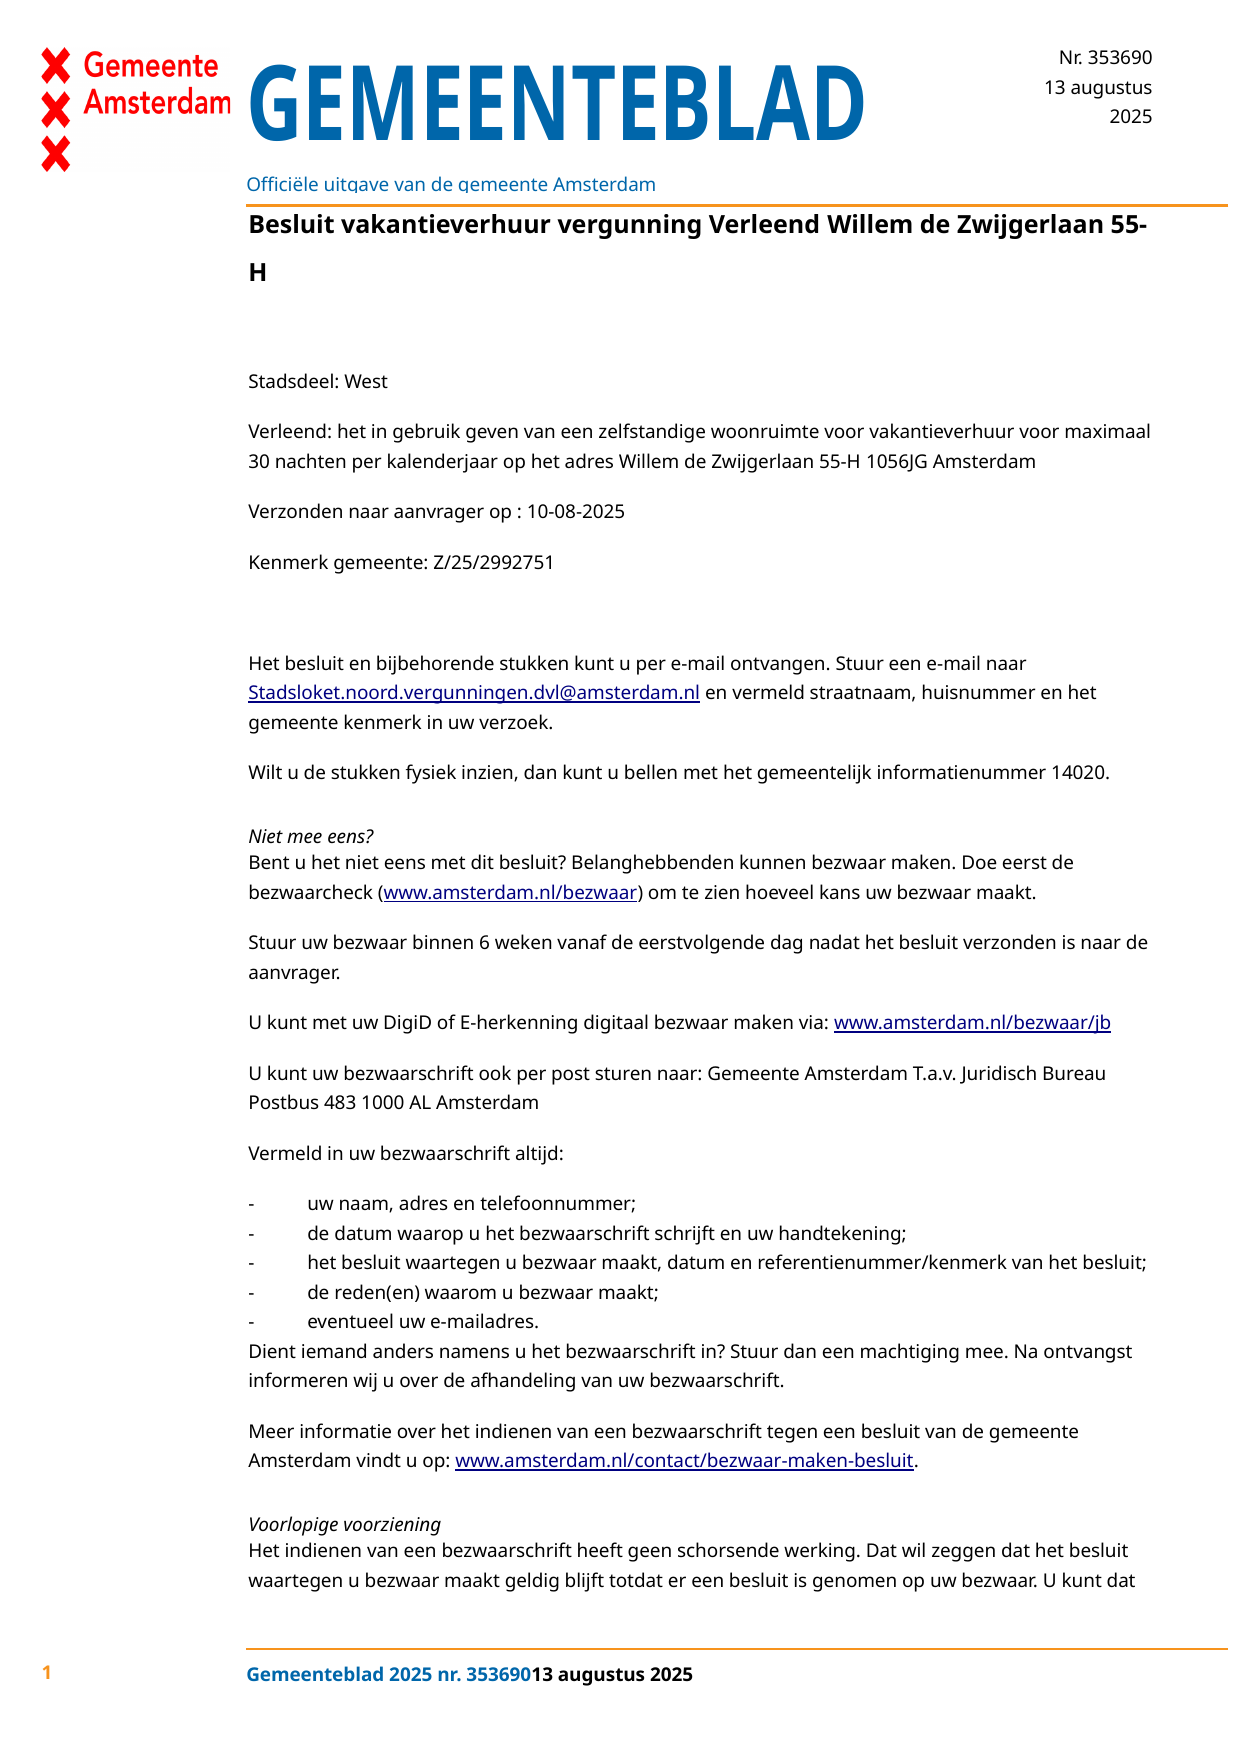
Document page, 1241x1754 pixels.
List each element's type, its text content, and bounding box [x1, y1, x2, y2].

list de datum waarop u het bezwaarschrift schrijft en uw handtekening; [248, 1220, 1152, 1245]
text Niet mee eens? [248, 823, 1152, 849]
text Stadsdeel: West [248, 368, 1152, 394]
text Het besluit en bijbehorende stukken kunt u per e-mail ontvangen. Stuur een e-mail naar Stadsloket.noord.vergunningen.dvl@amsterdam.nl en vermeld straatnaam, huisnummer en het gemeente kenmerk in uw verzoek. [248, 650, 1152, 735]
text Besluit vakantieverhuur vergunning Verleend Willem de Zwijgerlaan 55-H [248, 207, 1152, 288]
text Vermeld in uw bezwaarschrift altijd: [248, 1140, 1152, 1165]
list de reden(en) waarom u bezwaar maakt; [248, 1279, 1152, 1304]
text Verzonden naar aanvrager op : 10-08-2025 [248, 499, 1152, 524]
text Stuur uw bezwaar binnen 6 weken vanaf de eerstvolgende dag nadat het besluit verzonden is naar de aanvrager. [248, 929, 1152, 984]
text Bent u het niet eens met dit besluit? Belanghebbenden kunnen bezwaar maken. Doe eerst de bezwaarcheck (www.amsterdam.nl/bezwaar) om te zien hoeveel kans uw bezwaar maakt. [248, 849, 1152, 904]
list het besluit waartegen u bezwaar maakt, datum en referentienummer/kenmerk van het besluit; [248, 1249, 1152, 1275]
text U kunt met uw DigiD of E-herkenning digitaal bezwaar maken via: www.amsterdam.nl/bezwaar/jb [248, 1009, 1152, 1035]
text Het indienen van een bezwaarschrift heeft geen schorsende werking. Dat wil zeggen dat het besluit waartegen u bezwaar maakt geldig blijft totdat er een besluit is genomen op uw bezwaar. U kunt dat [248, 1537, 1152, 1593]
list uw naam, adres en telefoonnummer; [248, 1190, 1152, 1216]
text Meer informatie over het indienen van een bezwaarschrift tegen een besluit van de gemeente Amsterdam vindt u op: www.amsterdam.nl/contact/bezwaar-maken-besluit. [248, 1418, 1152, 1473]
text Verleend: het in gebruik geven van een zelfstandige woonruimte voor vakantieverhuur voor maximaal 30 nachten per kalenderjaar op het adres Willem de Zwijgerlaan 55-H 1056JG Amsterdam [248, 419, 1152, 474]
list eventueel uw e-mailadres. [248, 1308, 1152, 1334]
text Dient iemand anders namens u het bezwaarschrift in? Stuur dan een machtiging mee. Na ontvangst informeren wij u over de afhandeling van uw bezwaarschrift. [248, 1338, 1152, 1393]
picture [41, 47, 231, 172]
text Voorlopige voorziening [248, 1512, 1152, 1537]
text Wilt u de stukken fysiek inzien, dan kunt u bellen met het gemeentelijk informatienummer 14020. [248, 759, 1152, 785]
text U kunt uw bezwaarschrift ook per post sturen naar: Gemeente Amsterdam T.a.v. Juridisch Bureau Postbus 483 1000 AL Amsterdam [248, 1060, 1152, 1115]
text Kenmerk gemeente: Z/25/2992751 [248, 549, 1152, 575]
